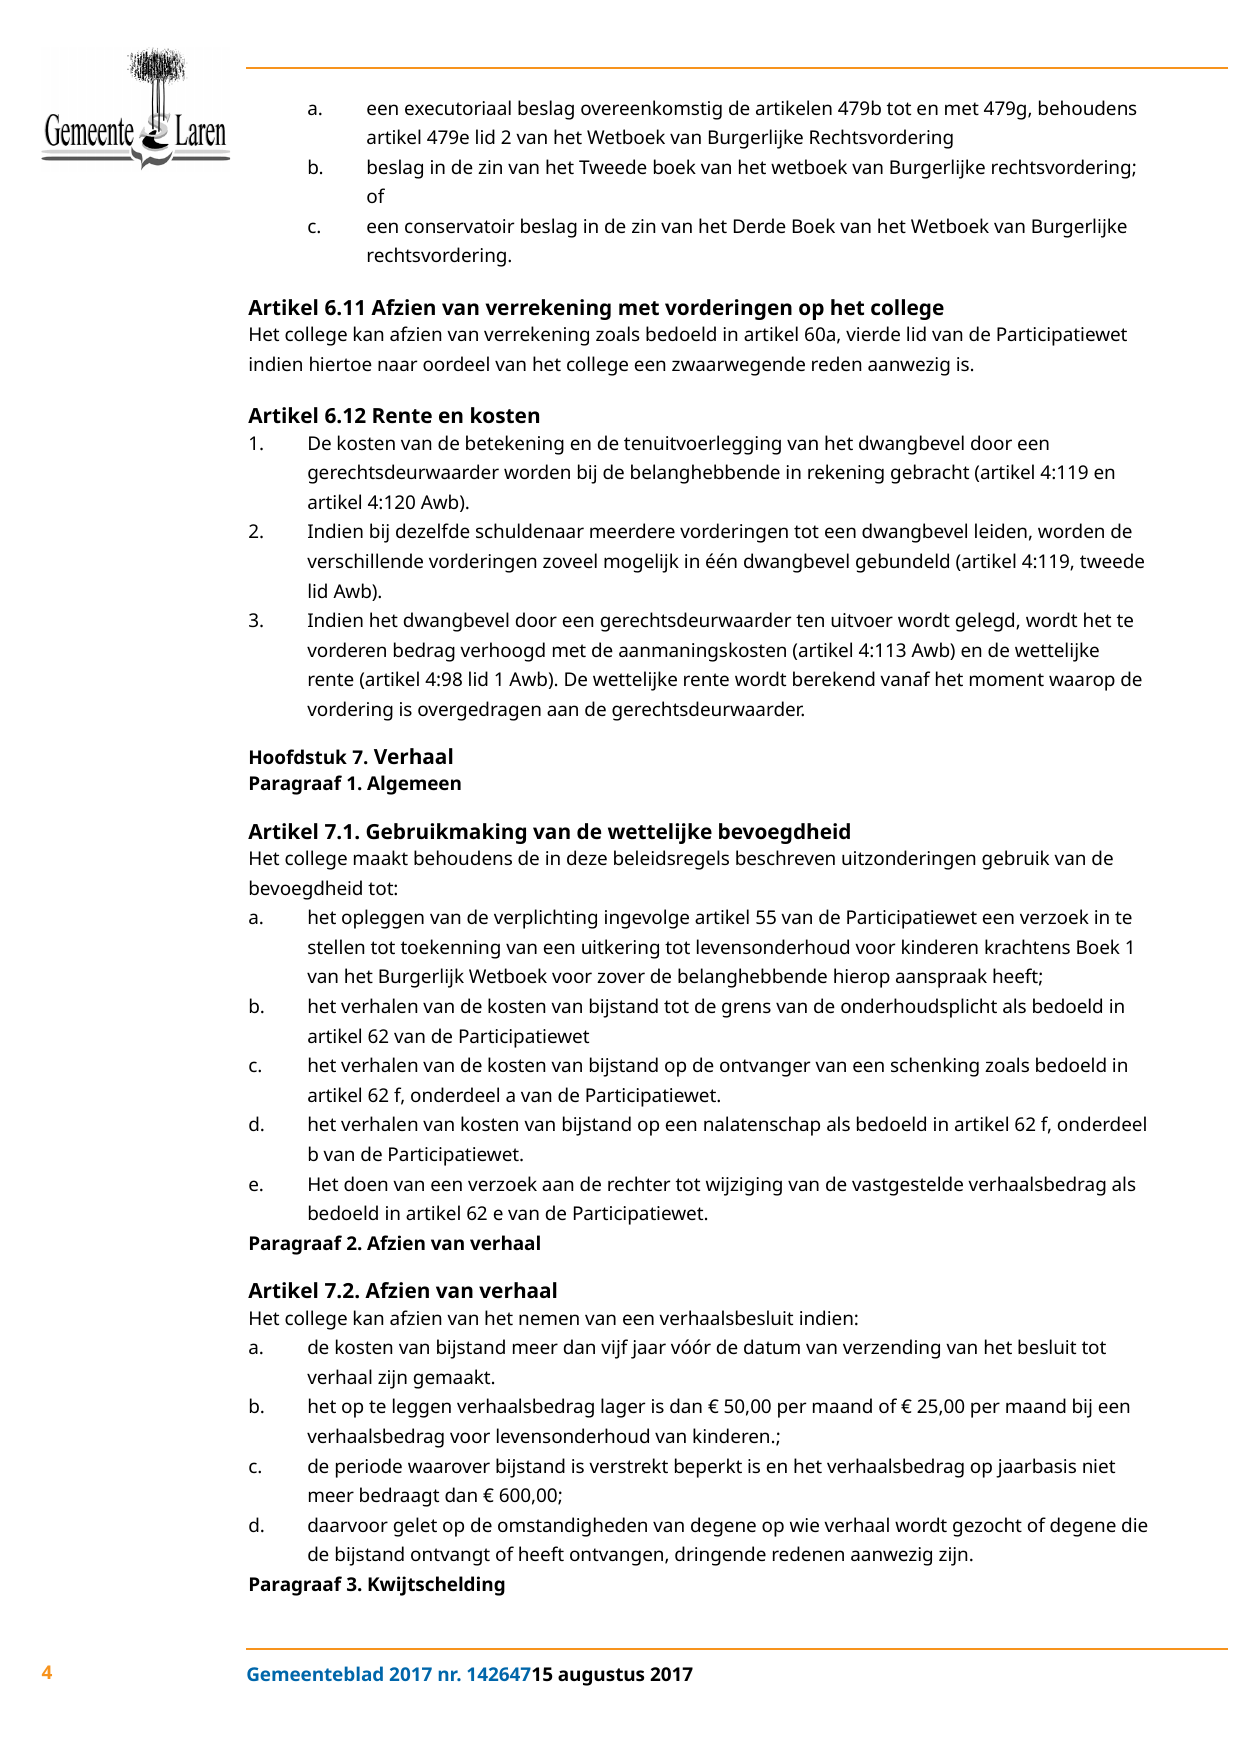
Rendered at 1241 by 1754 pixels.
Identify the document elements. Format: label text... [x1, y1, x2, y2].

text Hoofdstuk 7. Verhaal [248, 742, 1152, 770]
list het op te leggen verhaalsbedrag lager is dan € 50,00 per maand of € 25,00 per maand bij een verhaalsbedrag voor levensonderhoud van kinderen.; [248, 1394, 1152, 1449]
text Het college maakt behoudens de in deze beleidsregels beschreven uitzonderingen gebruik van de bevoegdheid tot: [248, 845, 1152, 901]
list daarvoor gelet op de omstandigheden van degene op wie verhaal wordt gezocht of degene die de bijstand ontvangt of heeft ontvangen, dringende redenen aanwezig zijn. [248, 1512, 1152, 1567]
text Paragraaf 2. Afzien van verhaal [248, 1230, 1152, 1256]
list Indien bij dezelfde schuldenaar meerdere vorderingen tot een dwangbevel leiden, worden de verschillende vorderingen zoveel mogelijk in één dwangbevel gebundeld (artikel 4:119, tweede lid Awb). [248, 519, 1152, 604]
text Het college kan afzien van verrekening zoals bedoeld in artikel 60a, vierde lid van de Participatiewet indien hiertoe naar oordeel van het college een zwaarwegende reden aanwezig is. [248, 322, 1152, 377]
text Artikel 6.12 Rente en kosten [248, 402, 1152, 430]
text Paragraaf 1. Algemeen [248, 770, 1152, 796]
list Het doen van een verzoek aan de rechter tot wijziging van de vastgestelde verhaalsbedrag als bedoeld in artikel 62 e van de Participatiewet. [248, 1171, 1152, 1226]
text Artikel 7.1. Gebruikmaking van de wettelijke bevoegdheid [248, 817, 1152, 845]
list het verhalen van kosten van bijstand op een nalatenschap als bedoeld in artikel 62 f, onderdeel b van de Participatiewet. [248, 1112, 1152, 1167]
list de periode waarover bijstand is verstrekt beperkt is en het verhaalsbedrag op jaarbasis niet meer bedraagt dan € 600,00; [248, 1453, 1152, 1508]
picture [41, 47, 231, 172]
list het verhalen van de kosten van bijstand tot de grens van de onderhoudsplicht als bedoeld in artikel 62 van de Participatiewet [248, 993, 1152, 1048]
list een executoriaal beslag overeenkomstig de artikelen 479b tot en met 479g, behoudens artikel 479e lid 2 van het Wetboek van Burgerlijke Rechtsvordering [307, 95, 1152, 150]
text Artikel 7.2. Afzien van verhaal [248, 1276, 1152, 1305]
list het verhalen van de kosten van bijstand op de ontvanger van een schenking zoals bedoeld in artikel 62 f, onderdeel a van de Participatiewet. [248, 1052, 1152, 1108]
text Paragraaf 3. Kwijtschelding [248, 1571, 1152, 1597]
list Indien het dwangbevel door een gerechtsdeurwaarder ten uitvoer wordt gelegd, wordt het te vorderen bedrag verhoogd met de aanmaningskosten (artikel 4:113 Awb) en de wettelijke rente (artikel 4:98 lid 1 Awb). De wettelijke rente wordt berekend vanaf het moment waarop de vordering is overgedragen aan de gerechtsdeurwaarder. [248, 607, 1152, 722]
list het opleggen van de verplichting ingevolge artikel 55 van de Participatiewet een verzoek in te stellen tot toekenning van een uitkering tot levensonderhoud voor kinderen krachtens Boek 1 van het Burgerlijk Wetboek voor zover de belanghebbende hierop aanspraak heeft; [248, 904, 1152, 989]
list De kosten van de betekening en de tenuitvoerlegging van het dwangbevel door een gerechtsdeurwaarder worden bij de belanghebbende in rekening gebracht (artikel 4:119 en artikel 4:120 Awb). [248, 430, 1152, 515]
text Artikel 6.11 Afzien van verrekening met vorderingen op het college [248, 293, 1152, 322]
list de kosten van bijstand meer dan vijf jaar vóór de datum van verzending van het besluit tot verhaal zijn gemaakt. [248, 1334, 1152, 1390]
list een conservatoir beslag in de zin van het Derde Boek van het Wetboek van Burgerlijke rechtsvordering. [307, 213, 1152, 268]
list beslag in de zin van het Tweede boek van het wetboek van Burgerlijke rechtsvordering; of [307, 154, 1152, 209]
text Het college kan afzien van het nemen van een verhaalsbesluit indien: [248, 1305, 1152, 1331]
